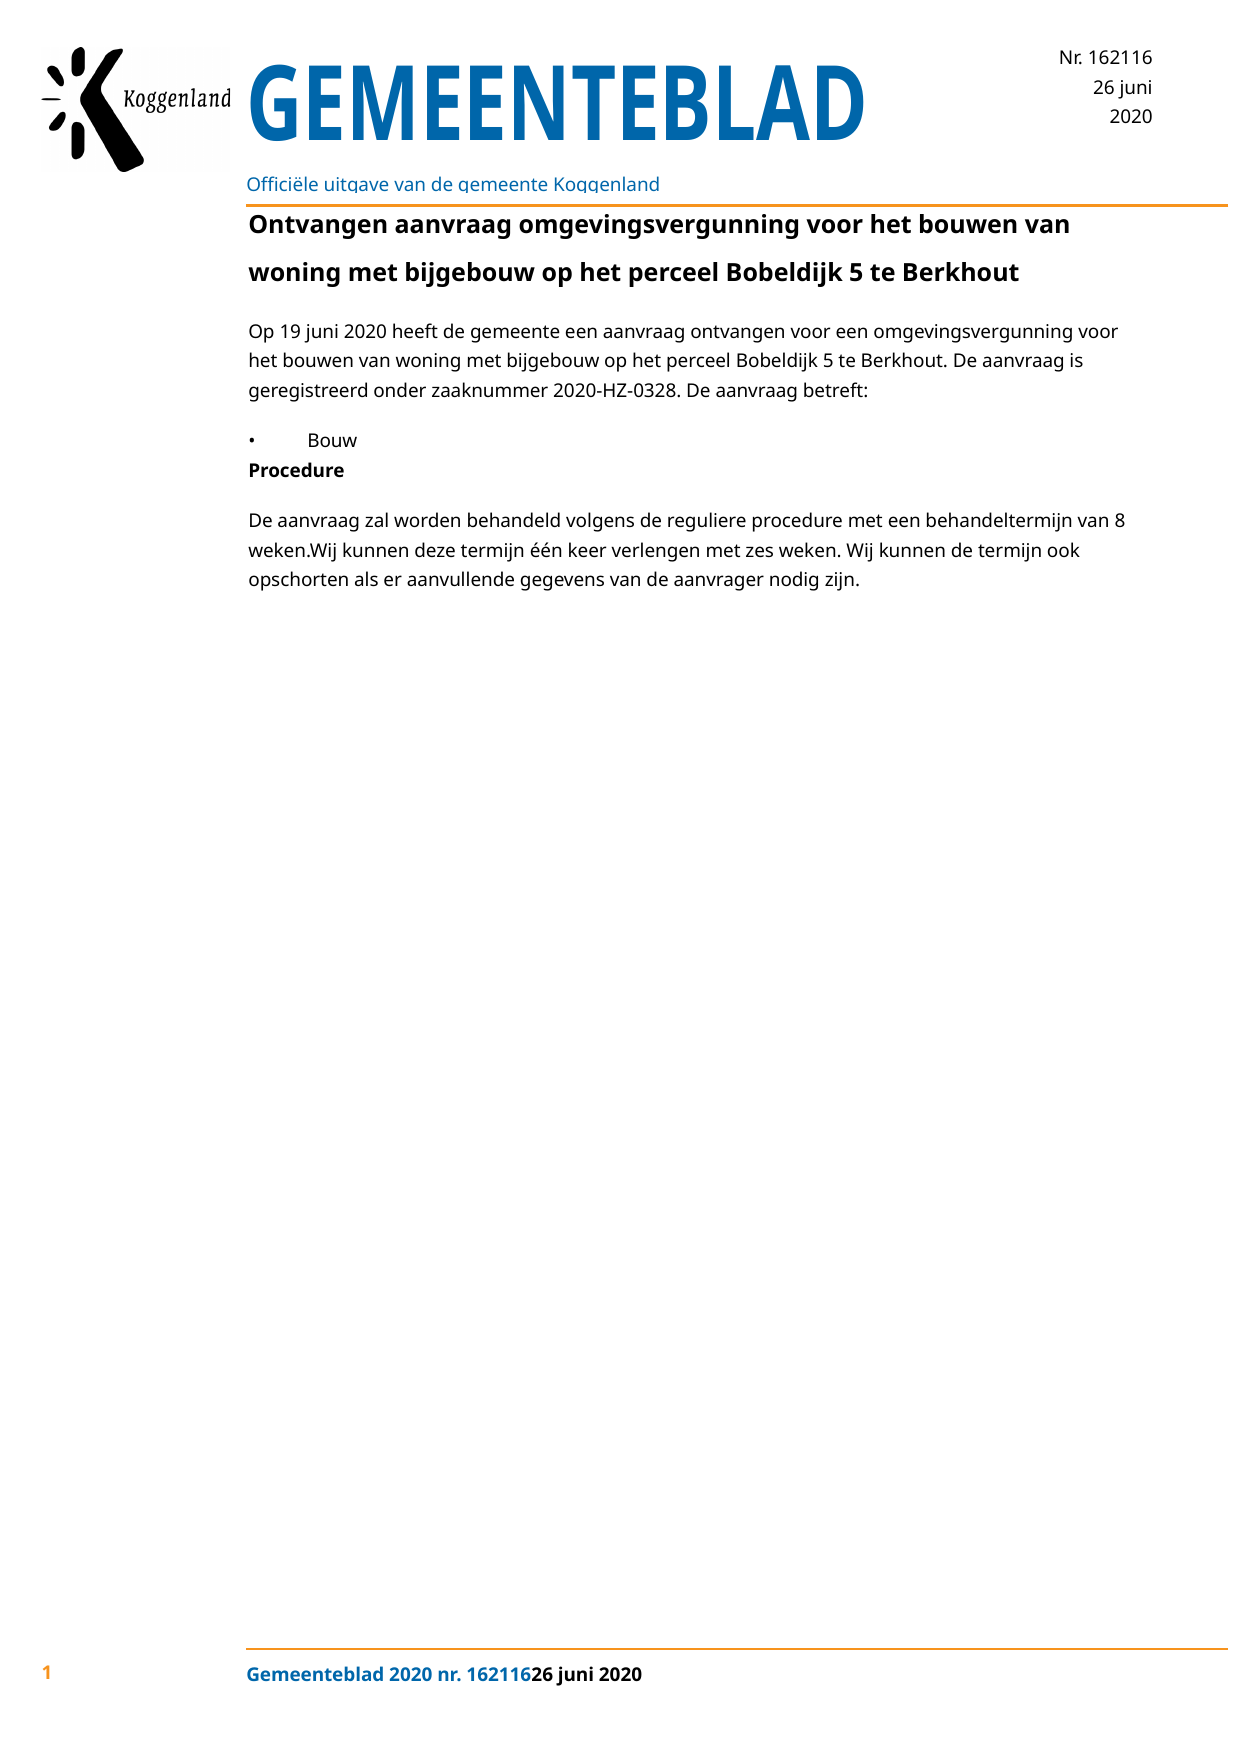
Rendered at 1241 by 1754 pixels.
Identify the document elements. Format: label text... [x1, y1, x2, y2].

list Bouw [248, 427, 1152, 453]
text Ontvangen aanvraag omgevingsvergunning voor het bouwen van woning met bijgebouw op het perceel Bobeldijk 5 te Berkhout [248, 207, 1152, 288]
text De aanvraag zal worden behandeld volgens de reguliere procedure met een behandeltermijn van 8 weken.Wij kunnen deze termijn één keer verlengen met zes weken. Wij kunnen de termijn ook opschorten als er aanvullende gegevens van de aanvrager nodig zijn. [248, 507, 1152, 592]
picture [41, 47, 231, 172]
text Op 19 juni 2020 heeft de gemeente een aanvraag ontvangen voor een omgevingsvergunning voor het bouwen van woning met bijgebouw op het perceel Bobeldijk 5 te Berkhout. De aanvraag is geregistreerd onder zaaknummer 2020-HZ-0328. De aanvraag betreft: [248, 318, 1152, 403]
text Procedure [248, 457, 1152, 483]
